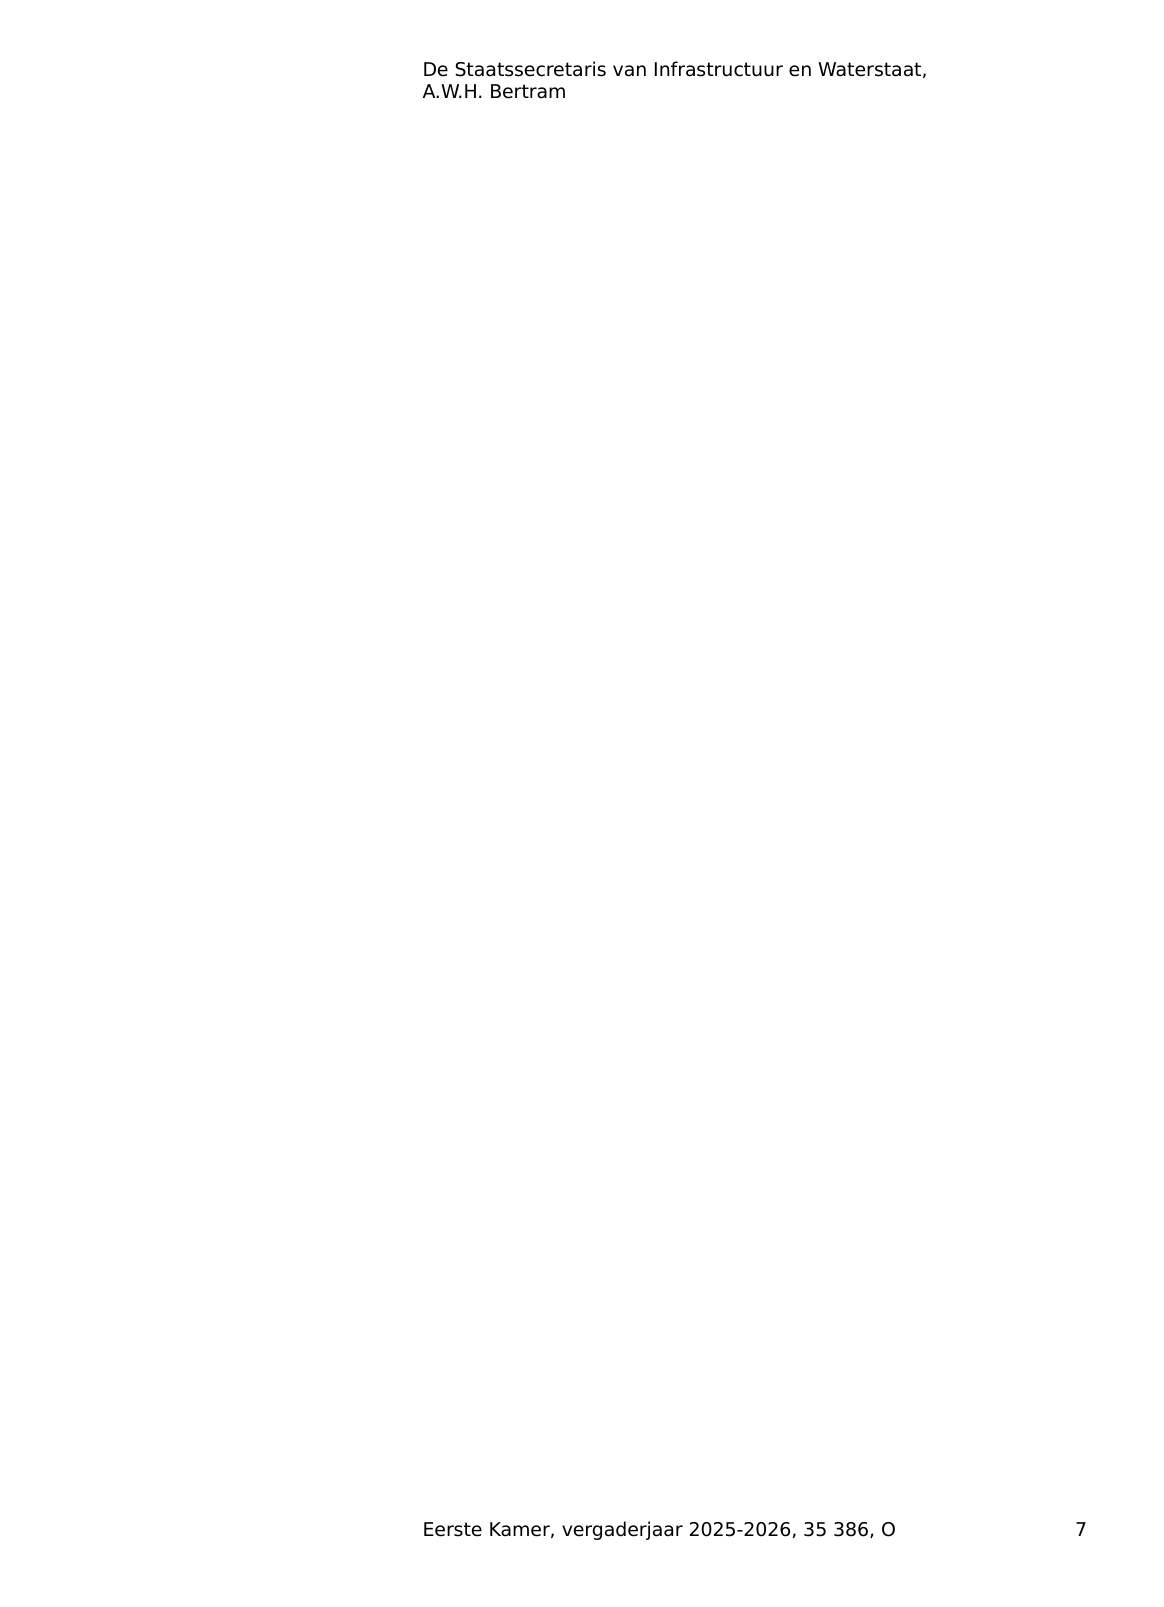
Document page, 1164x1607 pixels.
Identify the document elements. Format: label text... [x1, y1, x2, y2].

text De Staatssecretaris van Infrastructuur en Waterstaat, A.W.H. Bertram [422, 59, 1087, 103]
